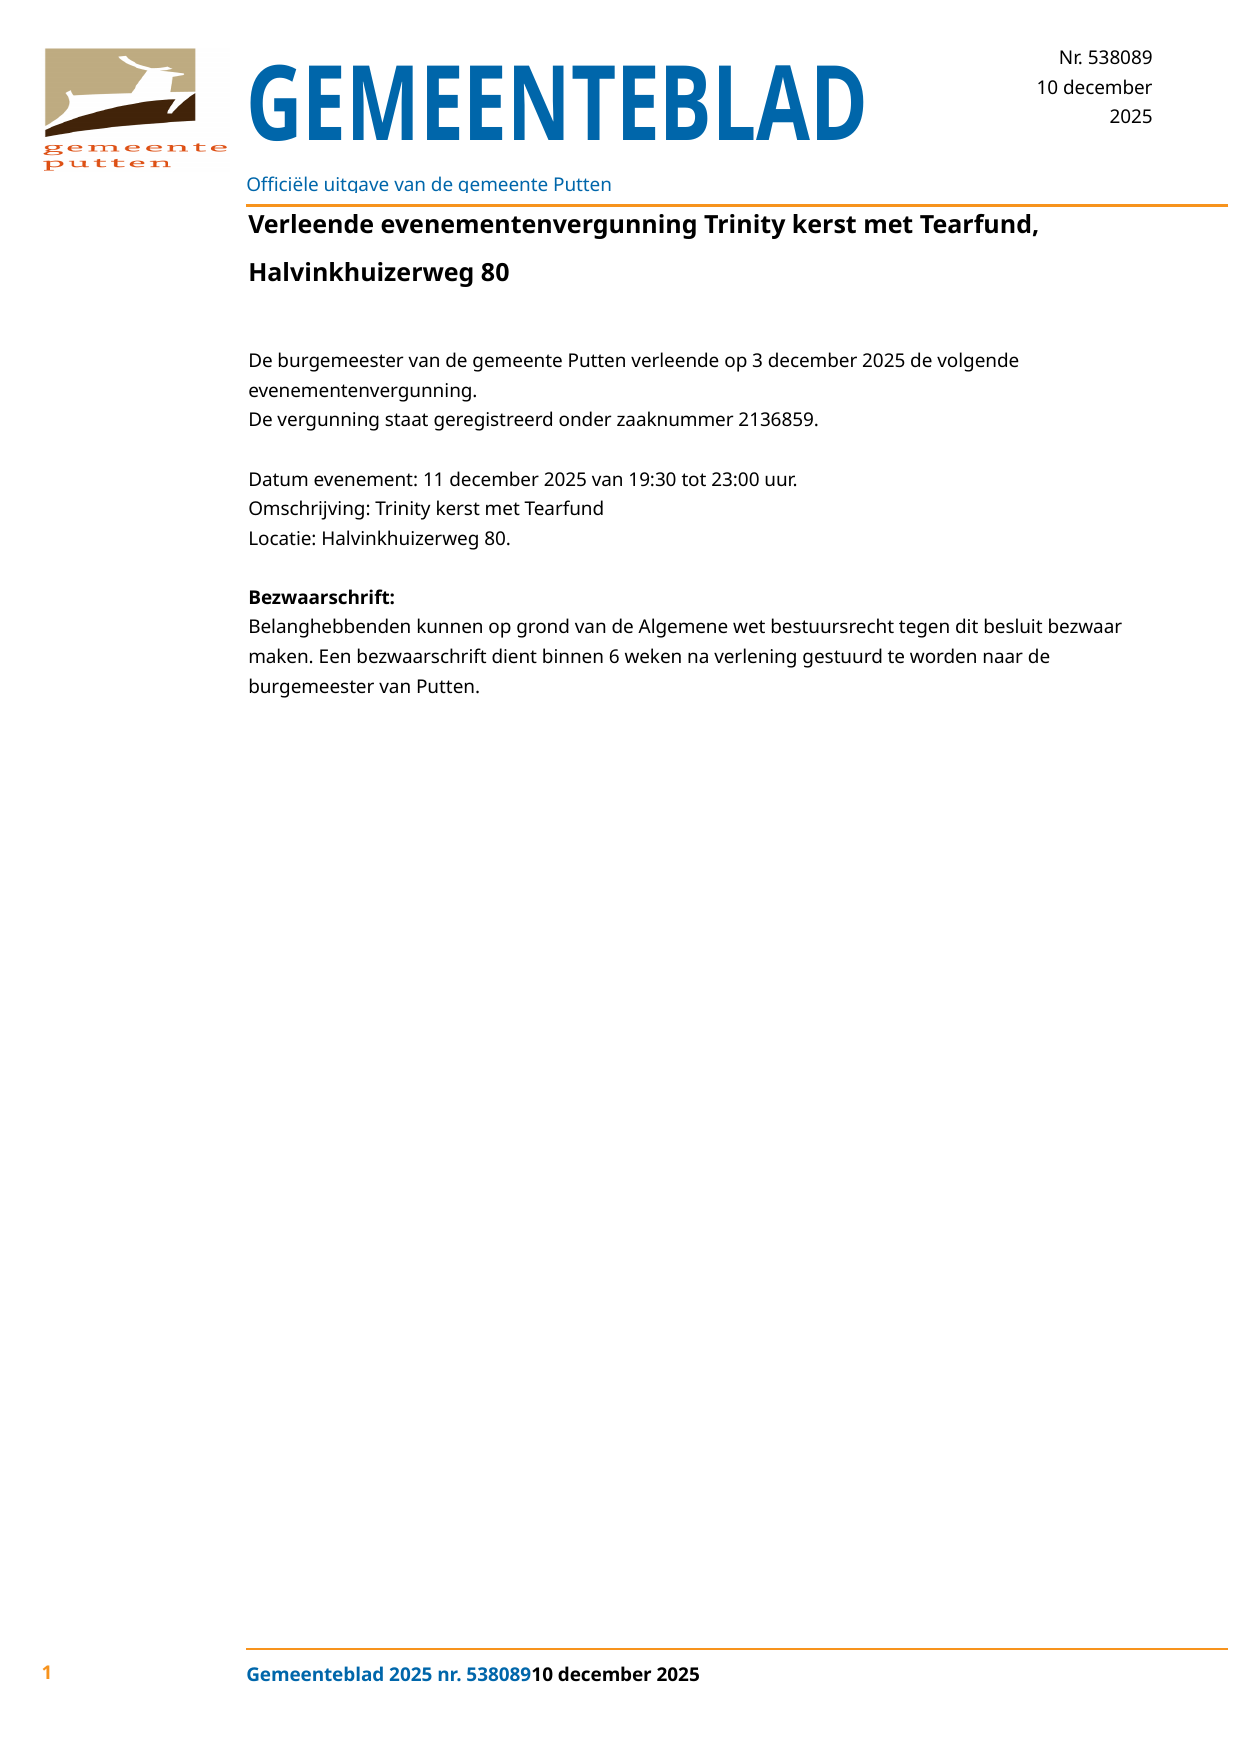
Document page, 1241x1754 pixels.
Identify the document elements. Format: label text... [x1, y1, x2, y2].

text Datum evenement: 11 december 2025 van 19:30 tot 23:00 uur. [248, 466, 1152, 492]
text De vergunning staat geregistreerd onder zaaknummer 2136859. [248, 407, 1152, 432]
text Verleende evenementenvergunning Trinity kerst met Tearfund, Halvinkhuizerweg 80 [248, 207, 1152, 288]
text Omschrijving: Trinity kerst met Tearfund [248, 495, 1152, 521]
text Bezwaarschrift: [248, 584, 1152, 610]
text De burgemeester van de gemeente Putten verleende op 3 december 2025 de volgende evenementenvergunning. [248, 347, 1152, 403]
picture [41, 47, 231, 172]
text Belanghebbenden kunnen op grond van de Algemene wet bestuursrecht tegen dit besluit bezwaar maken. Een bezwaarschrift dient binnen 6 weken na verlening gestuurd te worden naar de burgemeester van Putten. [248, 614, 1152, 699]
text Locatie: Halvinkhuizerweg 80. [248, 525, 1152, 551]
